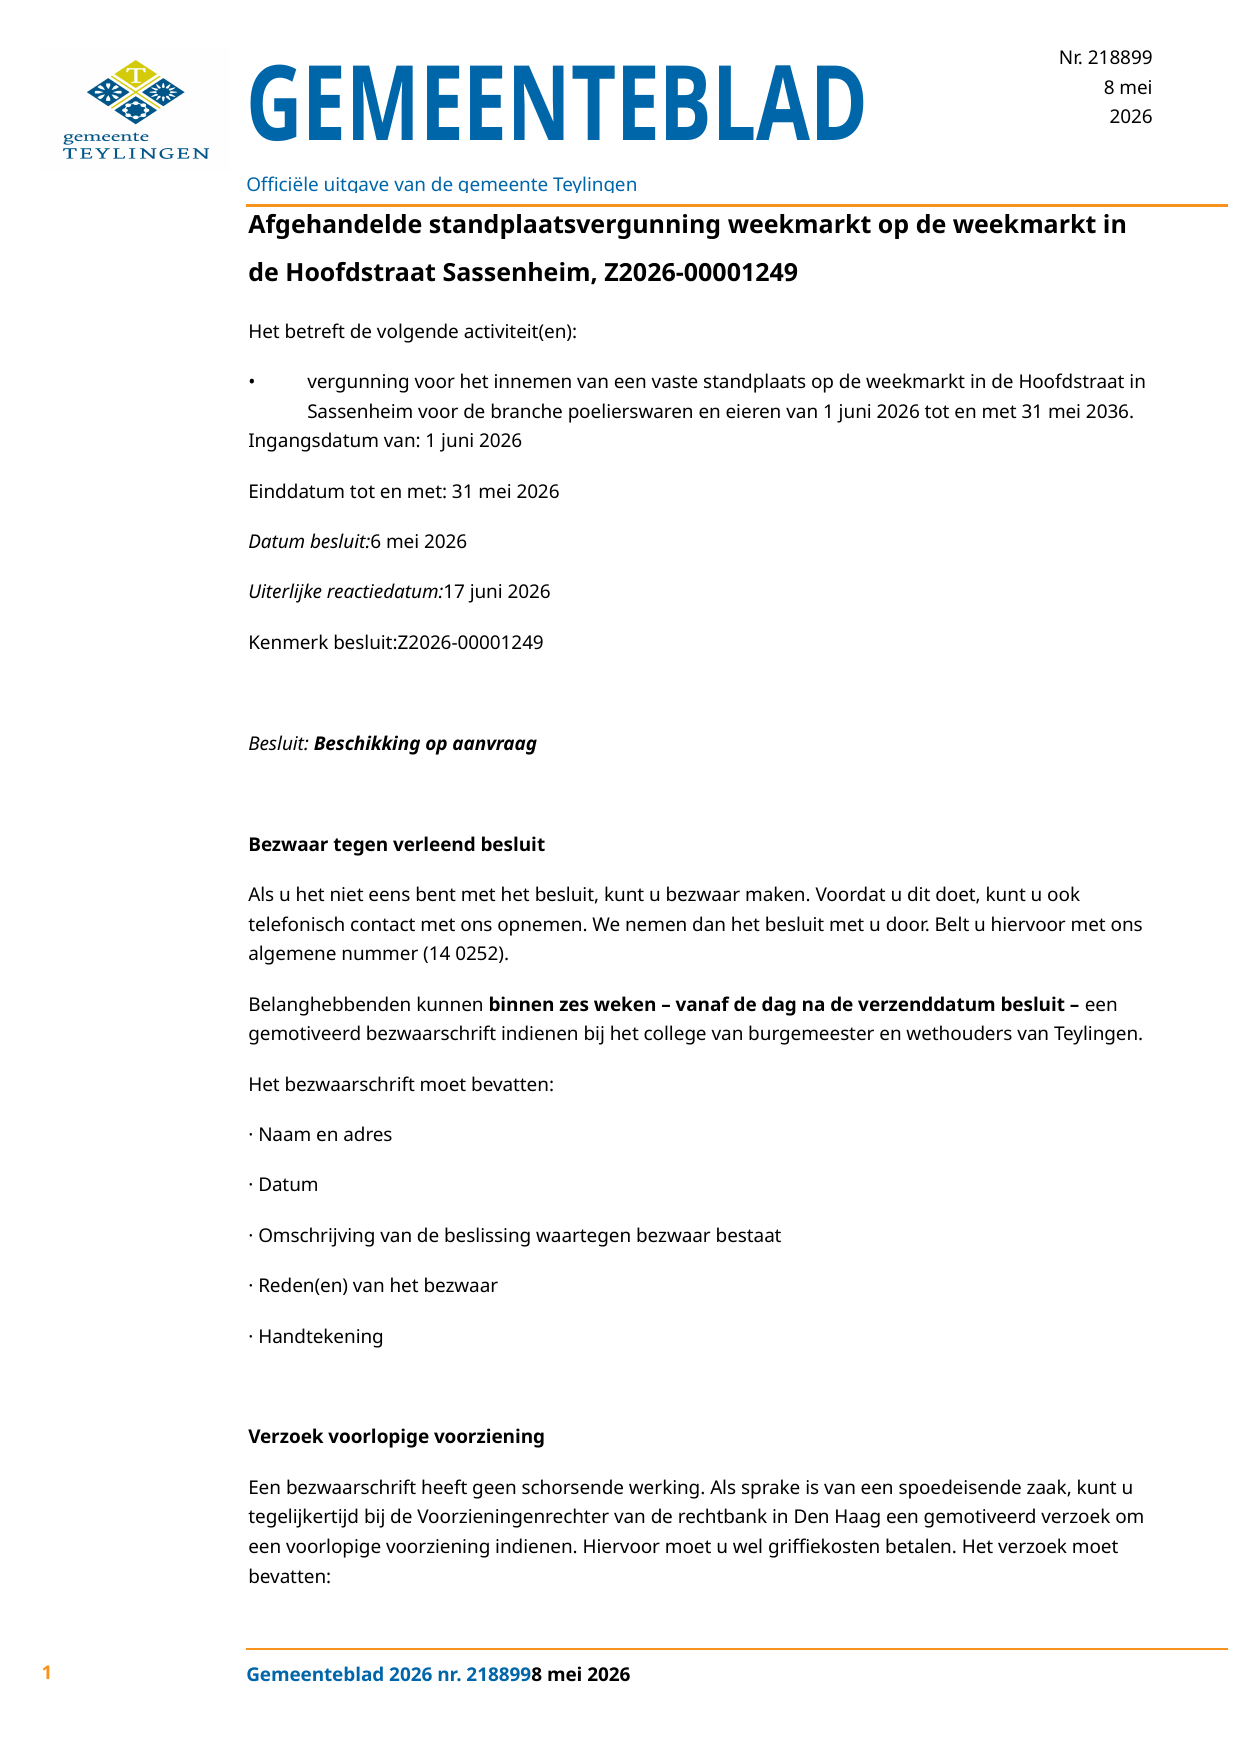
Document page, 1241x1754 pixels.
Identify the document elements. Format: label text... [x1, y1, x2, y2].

picture [41, 47, 231, 172]
text Besluit: Beschikking op aanvraag [248, 730, 1152, 756]
text Kenmerk besluit:Z2026-00001249 [248, 629, 1152, 655]
text Einddatum tot en met: 31 mei 2026 [248, 478, 1152, 504]
text Het betreft de volgende activiteit(en): [248, 318, 1152, 344]
text Afgehandelde standplaatsvergunning weekmarkt op de weekmarkt in de Hoofdstraat Sassenheim, Z2026-00001249 [248, 207, 1152, 288]
text · Omschrijving van de beslissing waartegen bezwaar bestaat [248, 1222, 1152, 1248]
text Ingangsdatum van: 1 juni 2026 [248, 427, 1152, 453]
text · Reden(en) van het bezwaar [248, 1272, 1152, 1298]
text Belanghebbenden kunnen binnen zes weken – vanaf de dag na de verzenddatum besluit – een gemotiveerd bezwaarschrift indienen bij het college van burgemeester en wethouders van Teylingen. [248, 991, 1152, 1046]
text Datum besluit:6 mei 2026 [248, 528, 1152, 554]
text Als u het niet eens bent met het besluit, kunt u bezwaar maken. Voordat u dit doet, kunt u ook telefonisch contact met ons opnemen. We nemen dan het besluit met u door. Belt u hiervoor met ons algemene nummer (14 0252). [248, 881, 1152, 966]
text Uiterlijke reactiedatum:17 juni 2026 [248, 579, 1152, 604]
text Een bezwaarschrift heeft geen schorsende werking. Als sprake is van een spoedeisende zaak, kunt u tegelijkertijd bij de Voorzieningenrechter van de rechtbank in Den Haag een gemotiveerd verzoek om een voorlopige voorziening indienen. Hiervoor moet u wel griffiekosten betalen. Het verzoek moet bevatten: [248, 1474, 1152, 1589]
text Verzoek voorlopige voorziening [248, 1424, 1152, 1449]
list vergunning voor het innemen van een vaste standplaats op de weekmarkt in de Hoofdstraat in Sassenheim voor de branche poelierswaren en eieren van 1 juni 2026 tot en met 31 mei 2036. [248, 368, 1152, 424]
text Bezwaar tegen verleend besluit [248, 831, 1152, 857]
text · Datum [248, 1172, 1152, 1197]
text Het bezwaarschrift moet bevatten: [248, 1071, 1152, 1097]
text · Naam en adres [248, 1121, 1152, 1147]
text · Handtekening [248, 1323, 1152, 1349]
